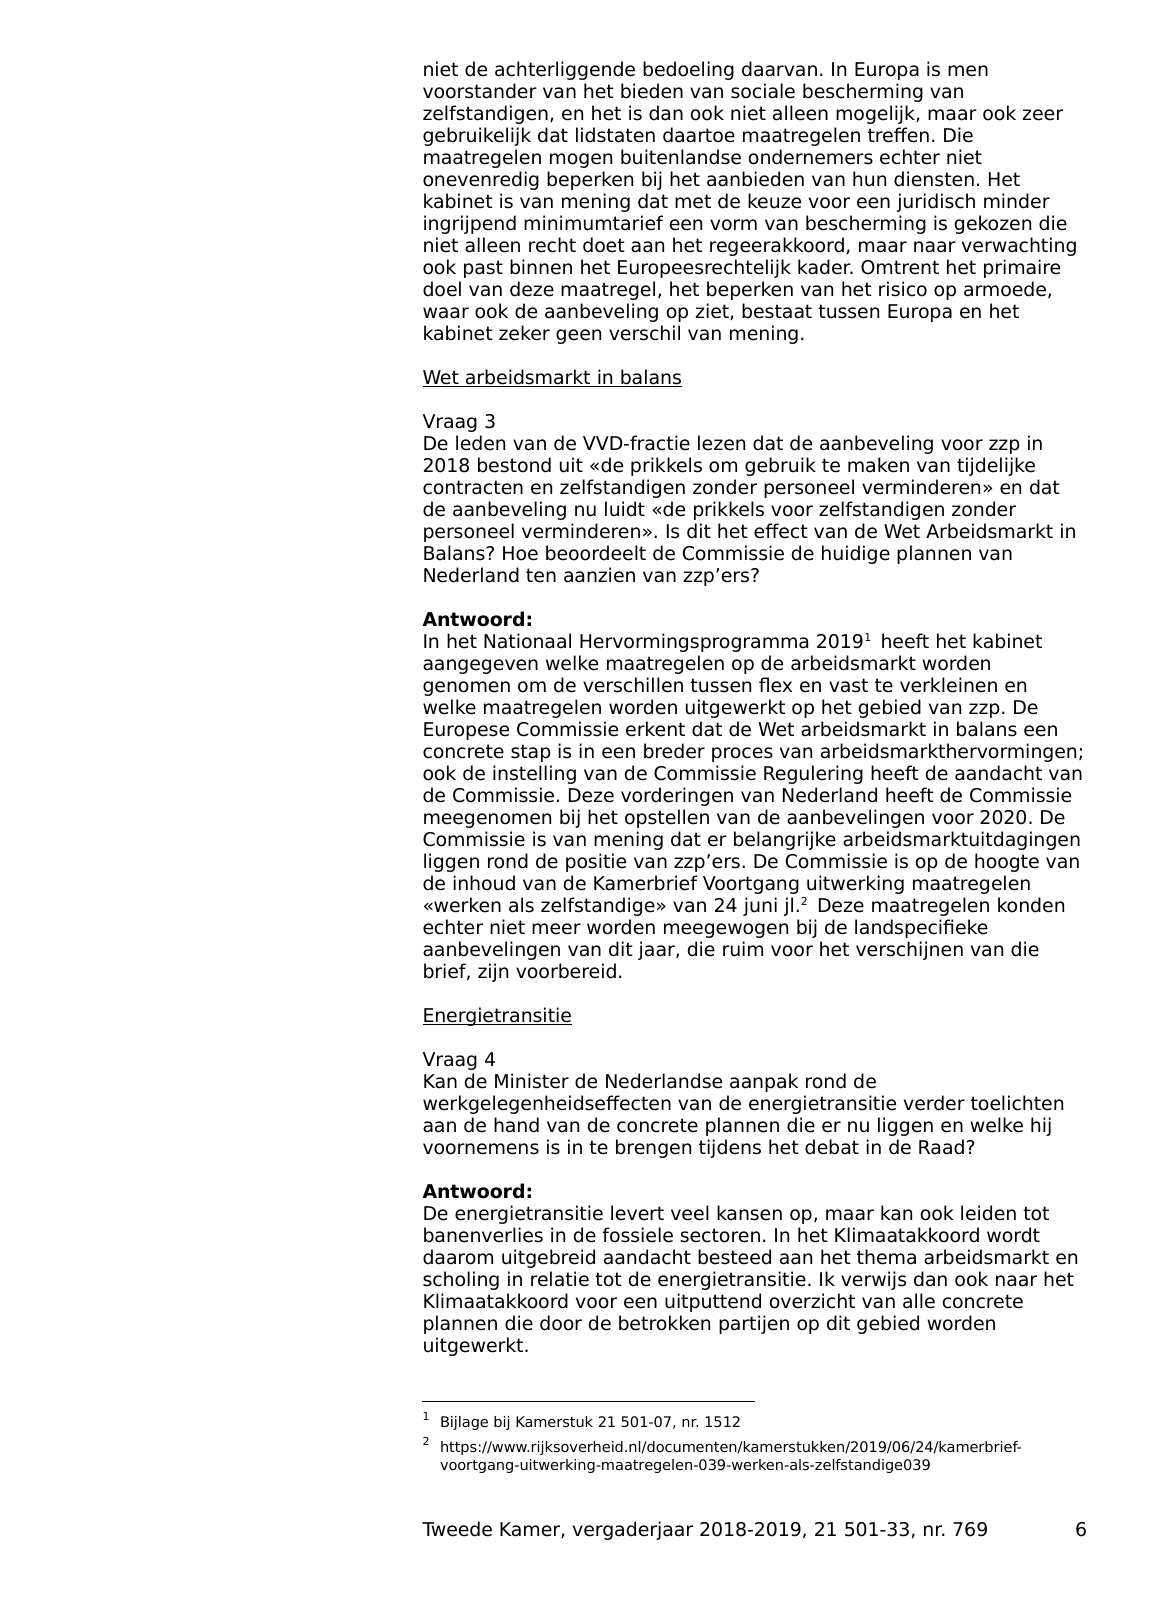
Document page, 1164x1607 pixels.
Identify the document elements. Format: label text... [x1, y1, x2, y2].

text De leden van de VVD-fractie lezen dat de aanbeveling voor zzp in 2018 bestond uit «de prikkels om gebruik te maken van tijdelijke contracten en zelfstandigen zonder personeel verminderen» en dat de aanbeveling nu luidt «de prikkels voor zelfstandigen zonder personeel verminderen». Is dit het effect van de Wet Arbeidsmarkt in Balans? Hoe beoordeelt de Commissie de huidige plannen van Nederland ten aanzien van zzp’ers? [422, 433, 1087, 587]
text Antwoord: [422, 609, 1087, 631]
subtitle Energietransitie [422, 1005, 1087, 1027]
text In het Nationaal Hervormingsprogramma 2019 heeft het kabinet aangegeven welke maatregelen op de arbeidsmarkt worden genomen om de verschillen tussen flex en vast te verkleinen en welke maatregelen worden uitgewerkt op het gebied van zzp. De Europese Commissie erkent dat de Wet arbeidsmarkt in balans een concrete stap is in een breder proces van arbeidsmarkthervormingen; ook de instelling van de Commissie Regulering heeft de aandacht van de Commissie. Deze vorderingen van Nederland heeft de Commissie meegenomen bij het opstellen van de aanbevelingen voor 2020. De Commissie is van mening dat er belangrijke arbeidsmarktuitdagingen liggen rond de positie van zzp’ers. De Commissie is op de hoogte van de inhoud van de Kamerbrief Voortgang uitwerking maatregelen «werken als zelfstandige» van 24 juni jl. Deze maatregelen konden echter niet meer worden meegewogen bij de landspecifieke aanbevelingen van dit jaar, die ruim voor het verschijnen van die brief, zijn voorbereid. [422, 631, 1087, 983]
text Vraag 3 [422, 411, 1087, 433]
subtitle Wet arbeidsmarkt in balans [422, 367, 1087, 389]
text Vraag 4 [422, 1049, 1087, 1071]
text De energietransitie levert veel kansen op, maar kan ook leiden tot banenverlies in de fossiele sectoren. In het Klimaatakkoord wordt daarom uitgebreid aandacht besteed aan het thema arbeidsmarkt en scholing in relatie tot de energietransitie. Ik verwijs dan ook naar het Klimaatakkoord voor een uitputtend overzicht van alle concrete plannen die door de betrokken partijen op dit gebied worden uitgewerkt. [422, 1203, 1087, 1357]
text Kan de Minister de Nederlandse aanpak rond de werkgelegenheidseffecten van de energietransitie verder toelichten aan de hand van de concrete plannen die er nu liggen en welke hij voornemens is in te brengen tijdens het debat in de Raad? [422, 1071, 1087, 1159]
text https://www.rijksoverheid.nl/documenten/kamerstukken/2019/06/24/kamerbrief-voortgang-uitwerking-maatregelen-039-werken-als-zelfstandige039 [422, 1435, 1087, 1474]
text Antwoord: [422, 1181, 1087, 1203]
text Bijlage bij Kamerstuk 21 501-07, nr. 1512 [422, 1410, 1087, 1432]
text niet de achterliggende bedoeling daarvan. In Europa is men voorstander van het bieden van sociale bescherming van zelfstandigen, en het is dan ook niet alleen mogelijk, maar ook zeer gebruikelijk dat lidstaten daartoe maatregelen treffen. Die maatregelen mogen buitenlandse ondernemers echter niet onevenredig beperken bij het aanbieden van hun diensten. Het kabinet is van mening dat met de keuze voor een juridisch minder ingrijpend minimumtarief een vorm van bescherming is gekozen die niet alleen recht doet aan het regeerakkoord, maar naar verwachting ook past binnen het Europeesrechtelijk kader. Omtrent het primaire doel van deze maatregel, het beperken van het risico op armoede, waar ook de aanbeveling op ziet, bestaat tussen Europa en het kabinet zeker geen verschil van mening. [422, 59, 1087, 345]
